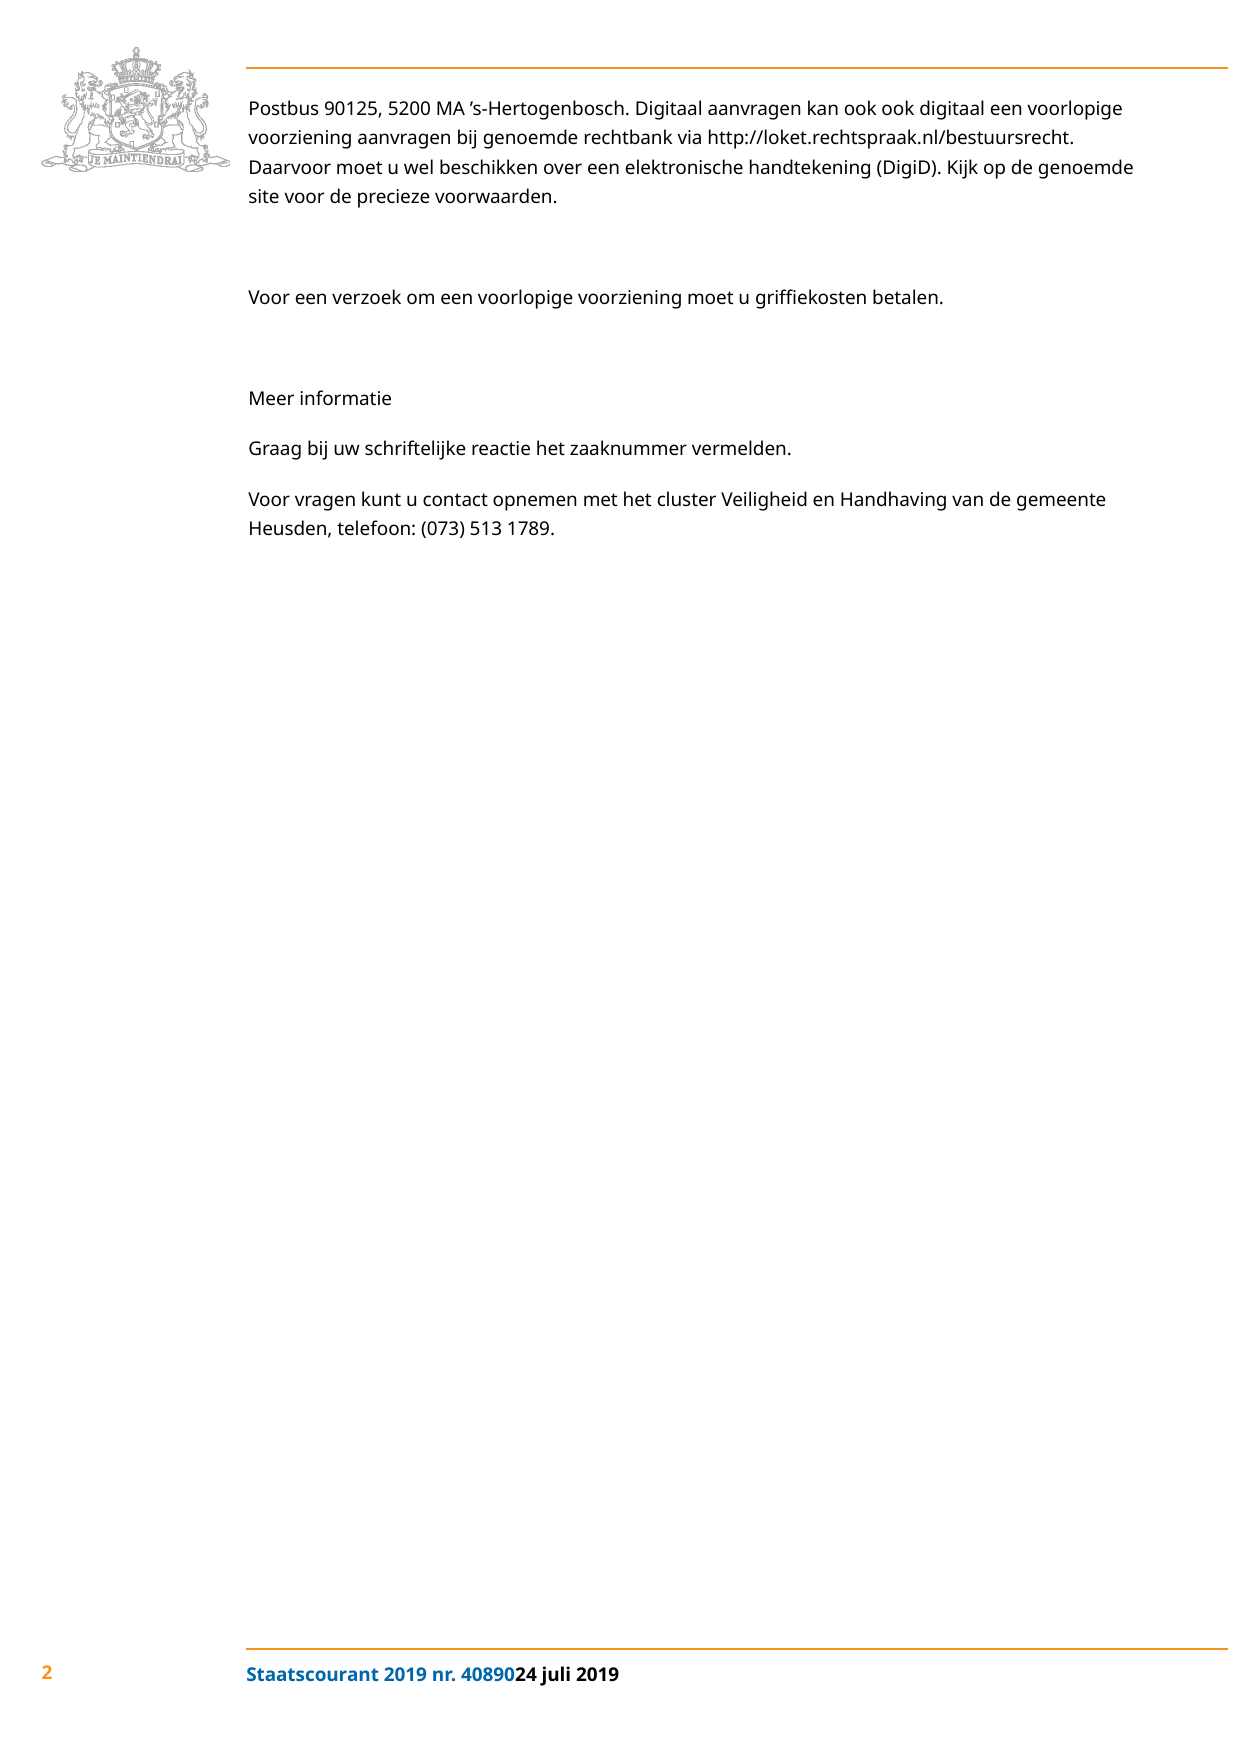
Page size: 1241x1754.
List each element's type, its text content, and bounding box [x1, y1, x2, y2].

text Voor vragen kunt u contact opnemen met het cluster Veiligheid en Handhaving van de gemeente Heusden, telefoon: (073) 513 1789. [248, 486, 1152, 541]
text Voor een verzoek om een voorlopige voorziening moet u griffiekosten betalen. [248, 284, 1152, 310]
text Postbus 90125, 5200 MA ’s-Hertogenbosch. Digitaal aanvragen kan ook ook digitaal een voorlopige voorziening aanvragen bij genoemde rechtbank via http://loket.rechtspraak.nl/bestuursrecht. Daarvoor moet u wel beschikken over een elektronische handtekening (DigiD). Kijk op de genoemde site voor de precieze voorwaarden. [248, 95, 1152, 209]
picture [41, 47, 231, 172]
text Meer informatie [248, 385, 1152, 411]
text Graag bij uw schriftelijke reactie het zaaknummer vermelden. [248, 436, 1152, 461]
